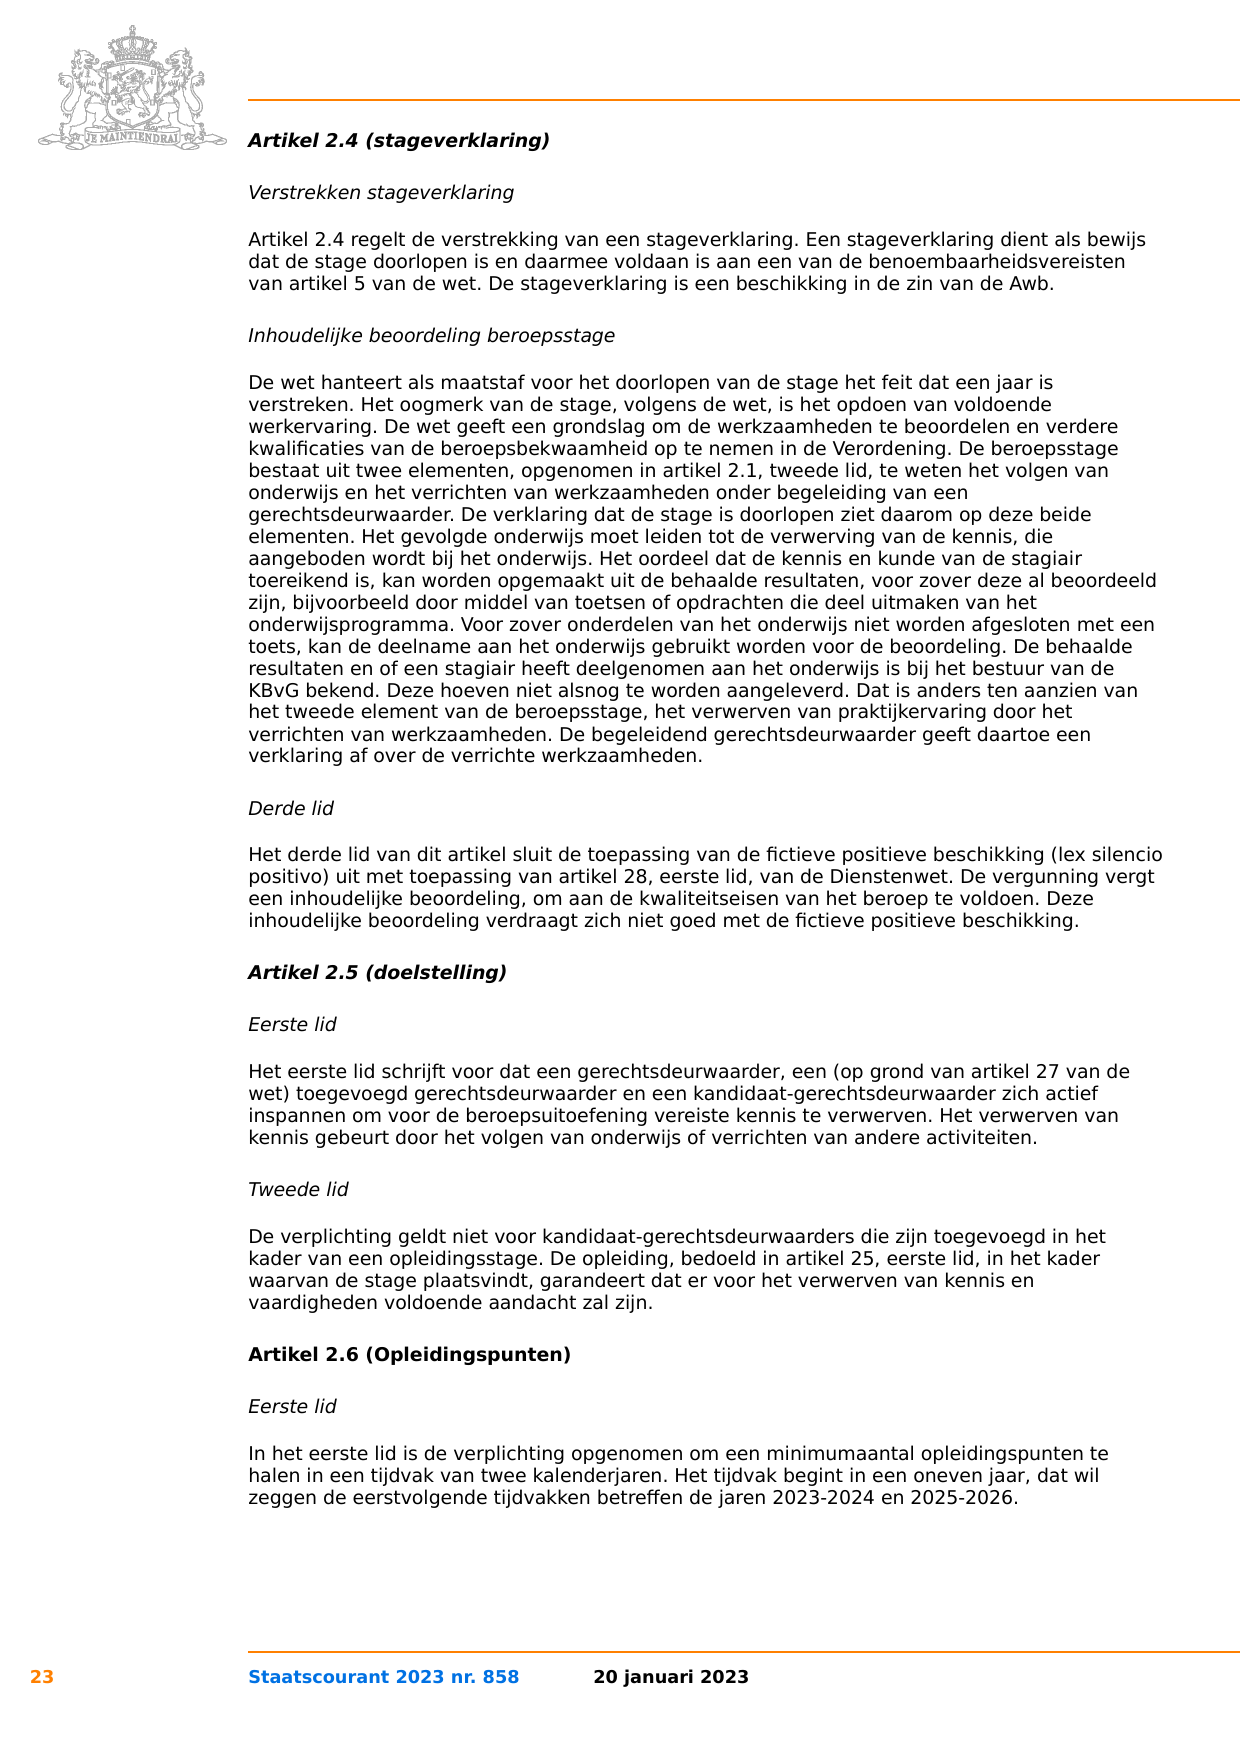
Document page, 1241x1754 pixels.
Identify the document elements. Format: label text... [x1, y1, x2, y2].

subtitle Verstrekken stageverklaring [248, 182, 1163, 204]
text Artikel 2.4 regelt de verstrekking van een stageverklaring. Een stageverklaring dient als bewijs dat de stage doorlopen is en daarmee voldaan is aan een van de benoembaarheidsvereisten van artikel 5 van de wet. De stageverklaring is een beschikking in de zin van de Awb. [248, 229, 1163, 295]
subtitle Artikel 2.4 (stageverklaring) [248, 130, 1163, 152]
subtitle Artikel 2.6 (Opleidingspunten) [248, 1344, 1163, 1366]
text Het derde lid van dit artikel sluit de toepassing van de fictieve positieve beschikking (lex silencio positivo) uit met toepassing van artikel 28, eerste lid, van de Dienstenwet. De vergunning vergt een inhoudelijke beoordeling, om aan de kwaliteitseisen van het beroep te voldoen. Deze inhoudelijke beoordeling verdraagt zich niet goed met de fictieve positieve beschikking. [248, 844, 1163, 932]
subtitle Eerste lid [248, 1014, 1163, 1036]
picture [38, 25, 227, 150]
text De verplichting geldt niet voor kandidaat-gerechtsdeurwaarders die zijn toegevoegd in het kader van een opleidingsstage. De opleiding, bedoeld in artikel 25, eerste lid, in het kader waarvan de stage plaatsvindt, garandeert dat er voor het verwerven van kennis en vaardigheden voldoende aandacht zal zijn. [248, 1226, 1163, 1314]
text In het eerste lid is de verplichting opgenomen om een minimumaantal opleidingspunten te halen in een tijdvak van twee kalenderjaren. Het tijdvak begint in een oneven jaar, dat wil zeggen de eerstvolgende tijdvakken betreffen de jaren 2023-2024 en 2025-2026. [248, 1443, 1163, 1509]
subtitle Inhoudelijke beoordeling beroepsstage [248, 325, 1163, 347]
subtitle Derde lid [248, 797, 1163, 819]
subtitle Eerste lid [248, 1396, 1163, 1418]
text De wet hanteert als maatstaf voor het doorlopen van de stage het feit dat een jaar is verstreken. Het oogmerk van de stage, volgens de wet, is het opdoen van voldoende werkervaring. De wet geeft een grondslag om de werkzaamheden te beoordelen en verdere kwalificaties van de beroepsbekwaamheid op te nemen in de Verordening. De beroepsstage bestaat uit twee elementen, opgenomen in artikel 2.1, tweede lid, te weten het volgen van onderwijs en het verrichten van werkzaamheden onder begeleiding van een gerechtsdeurwaarder. De verklaring dat de stage is doorlopen ziet daarom op deze beide elementen. Het gevolgde onderwijs moet leiden tot de verwerving van de kennis, die aangeboden wordt bij het onderwijs. Het oordeel dat de kennis en kunde van de stagiair toereikend is, kan worden opgemaakt uit de behaalde resultaten, voor zover deze al beoordeeld zijn, bijvoorbeeld door middel van toetsen of opdrachten die deel uitmaken van het onderwijsprogramma. Voor zover onderdelen van het onderwijs niet worden afgesloten met een toets, kan de deelname aan het onderwijs gebruikt worden voor de beoordeling. De behaalde resultaten en of een stagiair heeft deelgenomen aan het onderwijs is bij het bestuur van de KBvG bekend. Deze hoeven niet alsnog te worden aangeleverd. Dat is anders ten aanzien van het tweede element van de beroepsstage, het verwerven van praktijkervaring door het verrichten van werkzaamheden. De begeleidend gerechtsdeurwaarder geeft daartoe een verklaring af over de verrichte werkzaamheden. [248, 372, 1163, 767]
text Het eerste lid schrijft voor dat een gerechtsdeurwaarder, een (op grond van artikel 27 van de wet) toegevoegd gerechtsdeurwaarder en een kandidaat-gerechtsdeurwaarder zich actief inspannen om voor de beroepsuitoefening vereiste kennis te verwerven. Het verwerven van kennis gebeurt door het volgen van onderwijs of verrichten van andere activiteiten. [248, 1061, 1163, 1149]
subtitle Tweede lid [248, 1179, 1163, 1201]
subtitle Artikel 2.5 (doelstelling) [248, 962, 1163, 984]
